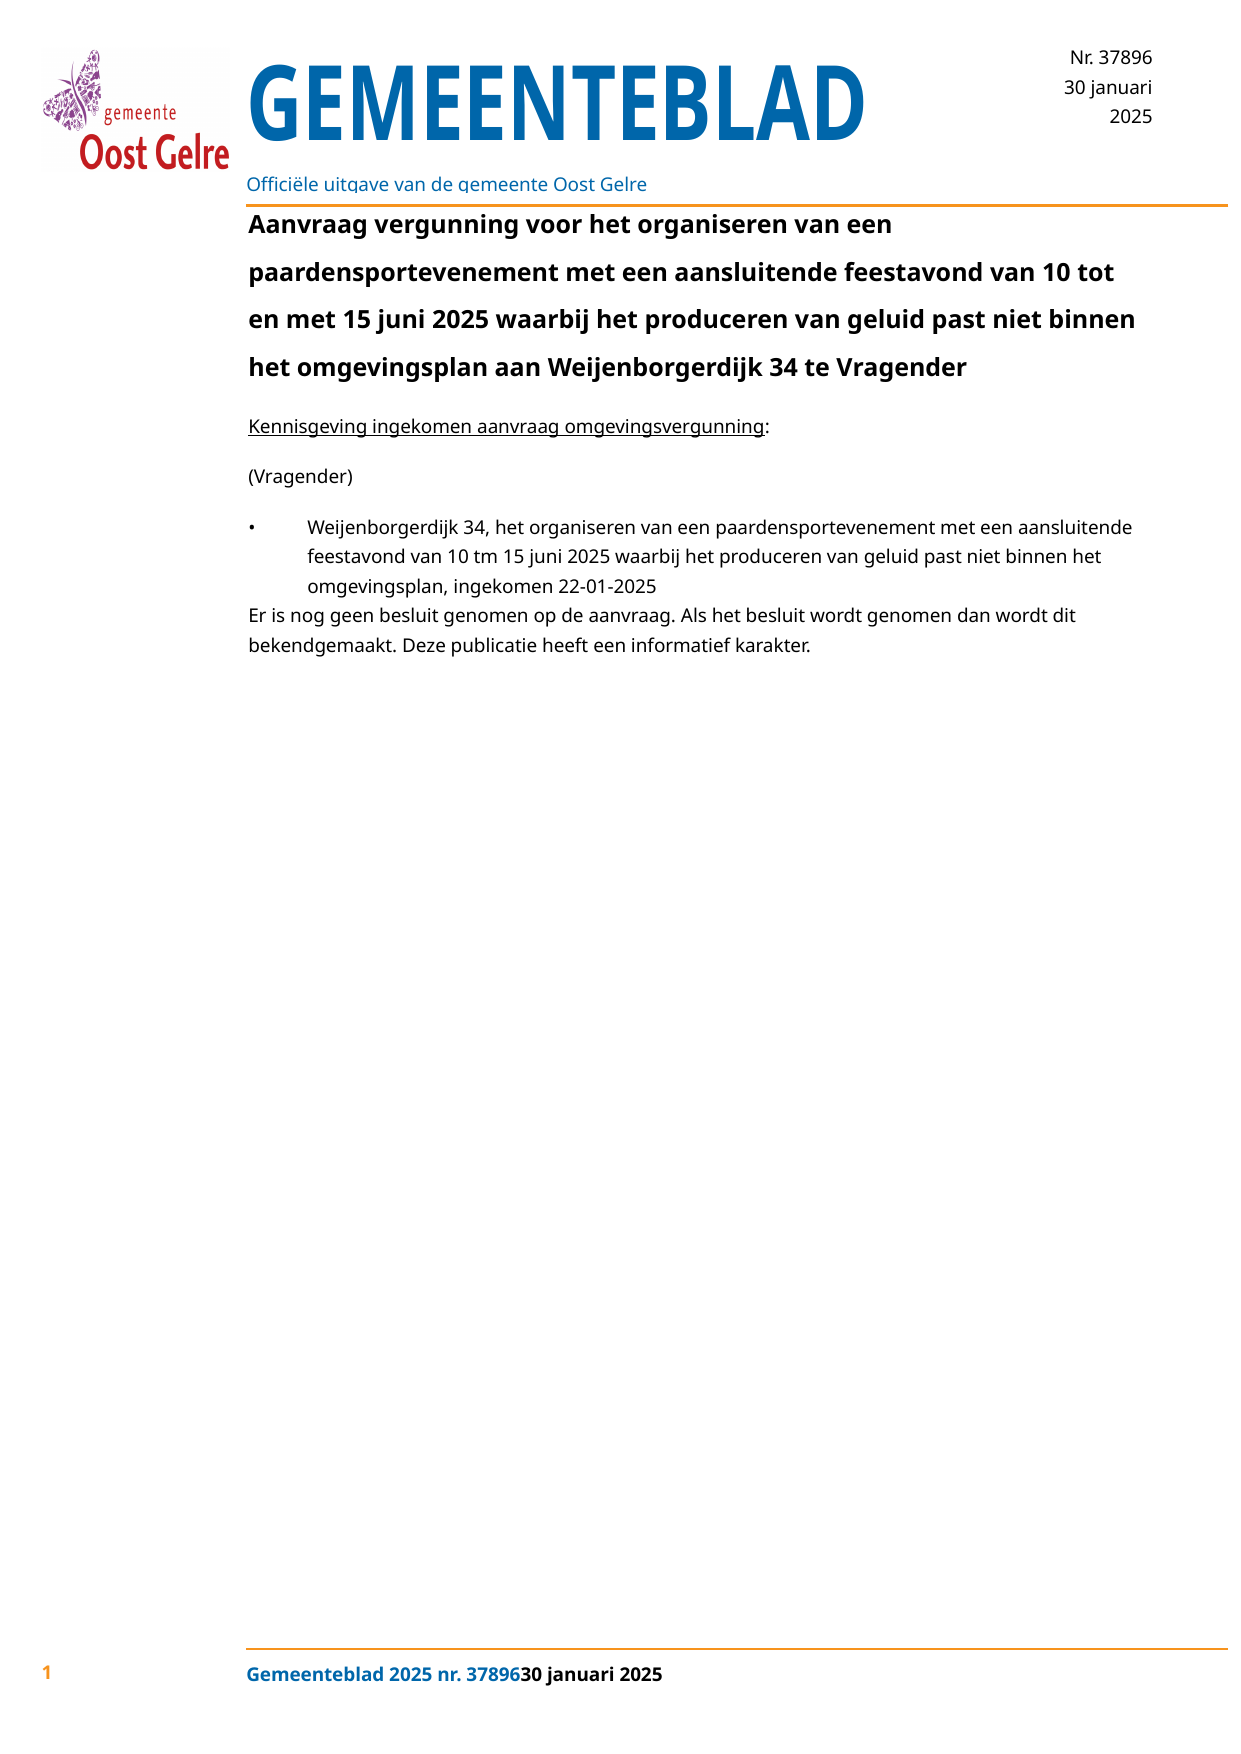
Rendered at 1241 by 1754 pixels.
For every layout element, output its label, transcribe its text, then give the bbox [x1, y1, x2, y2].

list Weijenborgerdijk 34, het organiseren van een paardensportevenement met een aansluitende feestavond van 10 tm 15 juni 2025 waarbij het produceren van geluid past niet binnen het omgevingsplan, ingekomen 22-01-2025 [248, 514, 1152, 599]
text Er is nog geen besluit genomen op de aanvraag. Als het besluit wordt genomen dan wordt dit bekendgemaakt. Deze publicatie heeft een informatief karakter. [248, 603, 1152, 658]
text (Vragender) [248, 463, 1152, 489]
picture [41, 47, 231, 172]
text Kennisgeving ingekomen aanvraag omgevingsvergunning: [248, 413, 1152, 439]
text Aanvraag vergunning voor het organiseren van een paardensportevenement met een aansluitende feestavond van 10 tot en met 15 juni 2025 waarbij het produceren van geluid past niet binnen het omgevingsplan aan Weijenborgerdijk 34 te Vragender [248, 207, 1152, 384]
